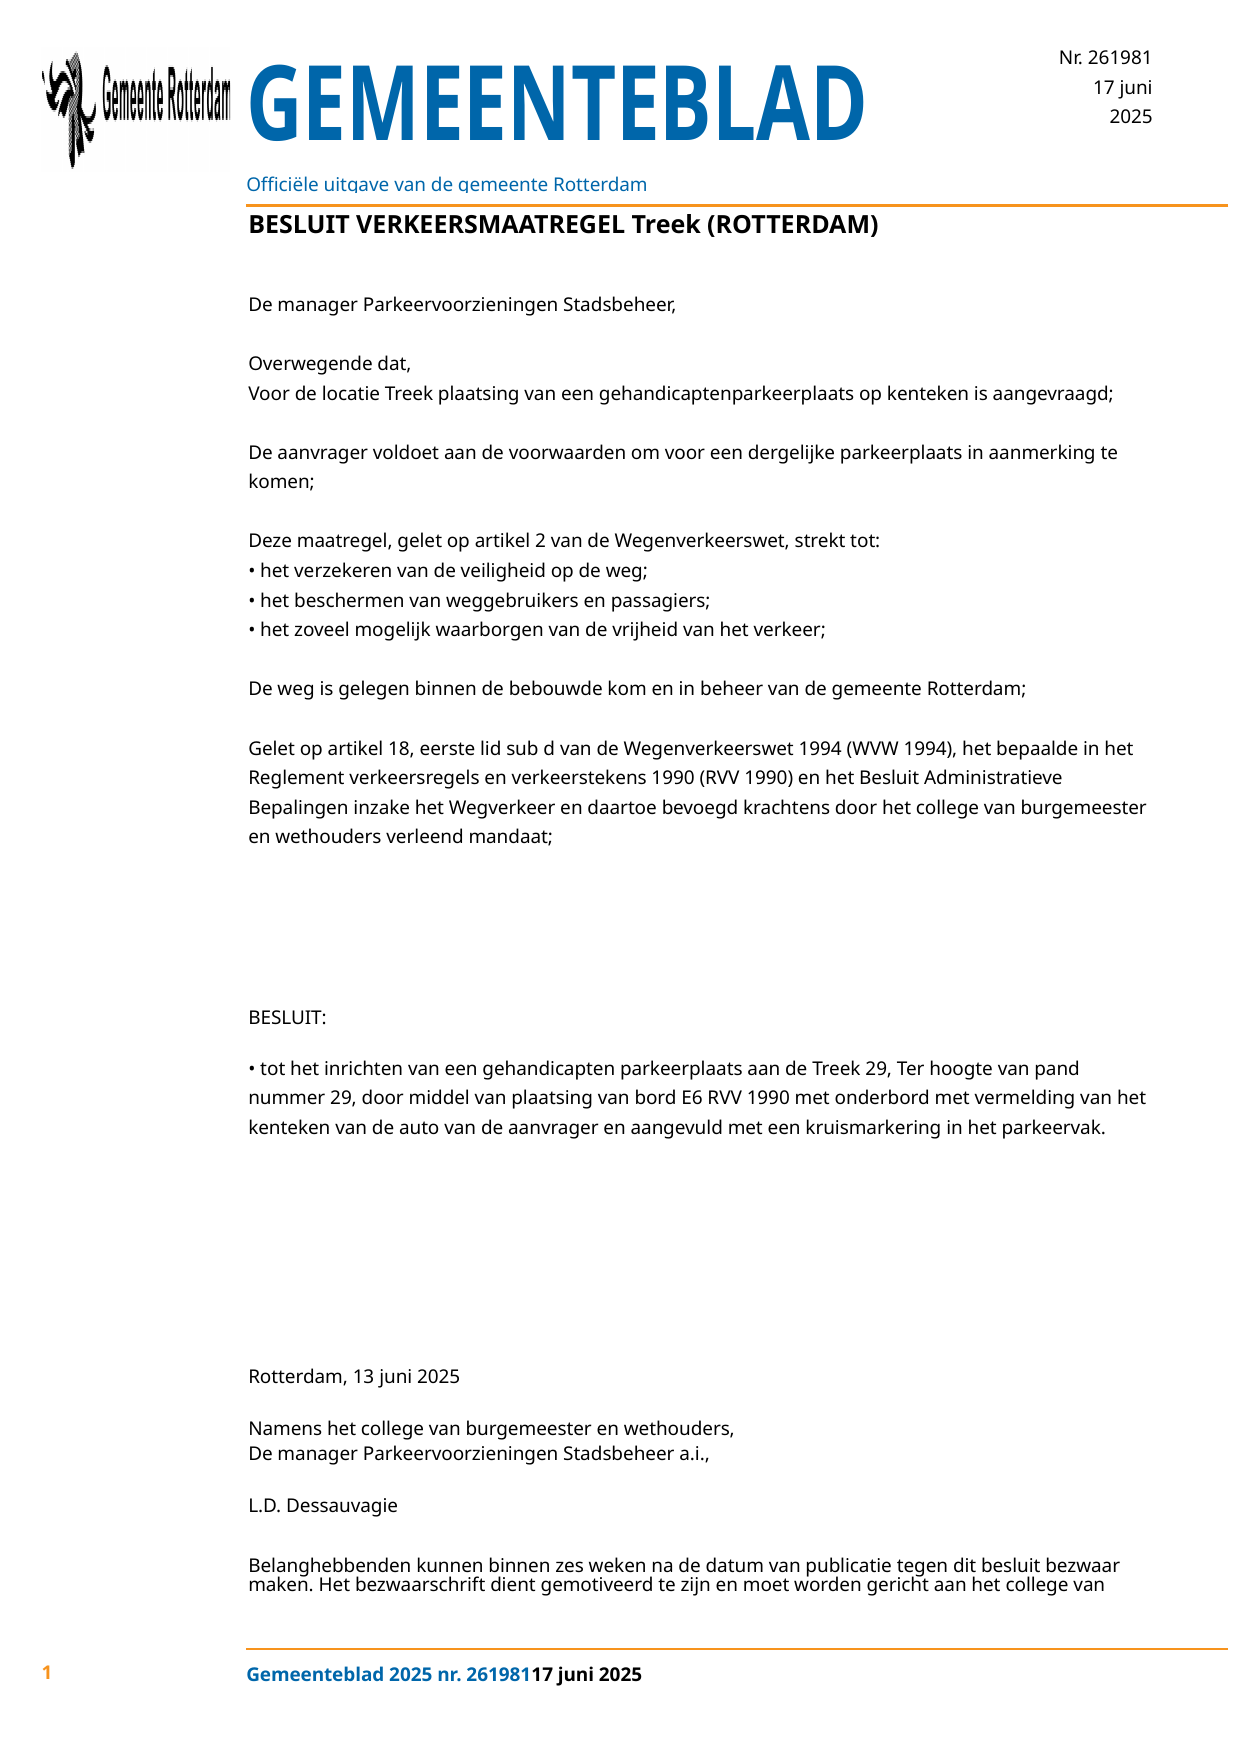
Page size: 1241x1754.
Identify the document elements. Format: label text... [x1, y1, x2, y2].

text Rotterdam, 13 juni 2025 [248, 1363, 1152, 1389]
text Voor de locatie Treek plaatsing van een gehandicaptenparkeerplaats op kenteken is aangevraagd; [248, 380, 1152, 406]
text Gelet op artikel 18, eerste lid sub d van de Wegenverkeerswet 1994 (WVW 1994), het bepaalde in het Reglement verkeersregels en verkeerstekens 1990 (RVV 1990) en het Besluit Administratieve Bepalingen inzake het Wegverkeer en daartoe bevoegd krachtens door het college van burgemeester en wethouders verleend mandaat; [248, 735, 1152, 849]
text De manager Parkeervoorzieningen Stadsbeheer, [248, 291, 1152, 317]
text • het beschermen van weggebruikers en passagiers; [248, 587, 1152, 613]
text BESLUIT: [248, 1004, 1152, 1030]
text Belanghebbenden kunnen binnen zes weken na de datum van publicatie tegen dit besluit bezwaar maken. Het bezwaarschrift dient gemotiveerd te zijn en moet worden gericht aan het college van [248, 1557, 1152, 1596]
text • het zoveel mogelijk waarborgen van de vrijheid van het verkeer; [248, 616, 1152, 642]
text Deze maatregel, gelet op artikel 2 van de Wegenverkeerswet, strekt tot: [248, 528, 1152, 553]
text • het verzekeren van de veiligheid op de weg; [248, 557, 1152, 583]
text De aanvrager voldoet aan de voorwaarden om voor een dergelijke parkeerplaats in aanmerking te komen; [248, 439, 1152, 494]
text • tot het inrichten van een gehandicapten parkeerplaats aan de Treek 29, Ter hoogte van pand nummer 29, door middel van plaatsing van bord E6 RVV 1990 met onderbord met vermelding van het kenteken van de auto van de aanvrager en aangevuld met een kruismarkering in het parkeervak. [248, 1055, 1152, 1140]
text Namens het college van burgemeester en wethouders, [248, 1415, 1152, 1441]
text De manager Parkeervoorzieningen Stadsbeheer a.i., [248, 1441, 1152, 1466]
text BESLUIT VERKEERSMAATREGEL Treek (ROTTERDAM) [248, 207, 1152, 241]
text Overwegende dat, [248, 350, 1152, 376]
text De weg is gelegen binnen de bebouwde kom en in beheer van de gemeente Rotterdam; [248, 676, 1152, 701]
picture [41, 47, 231, 172]
text L.D. Dessauvagie [248, 1492, 1152, 1518]
